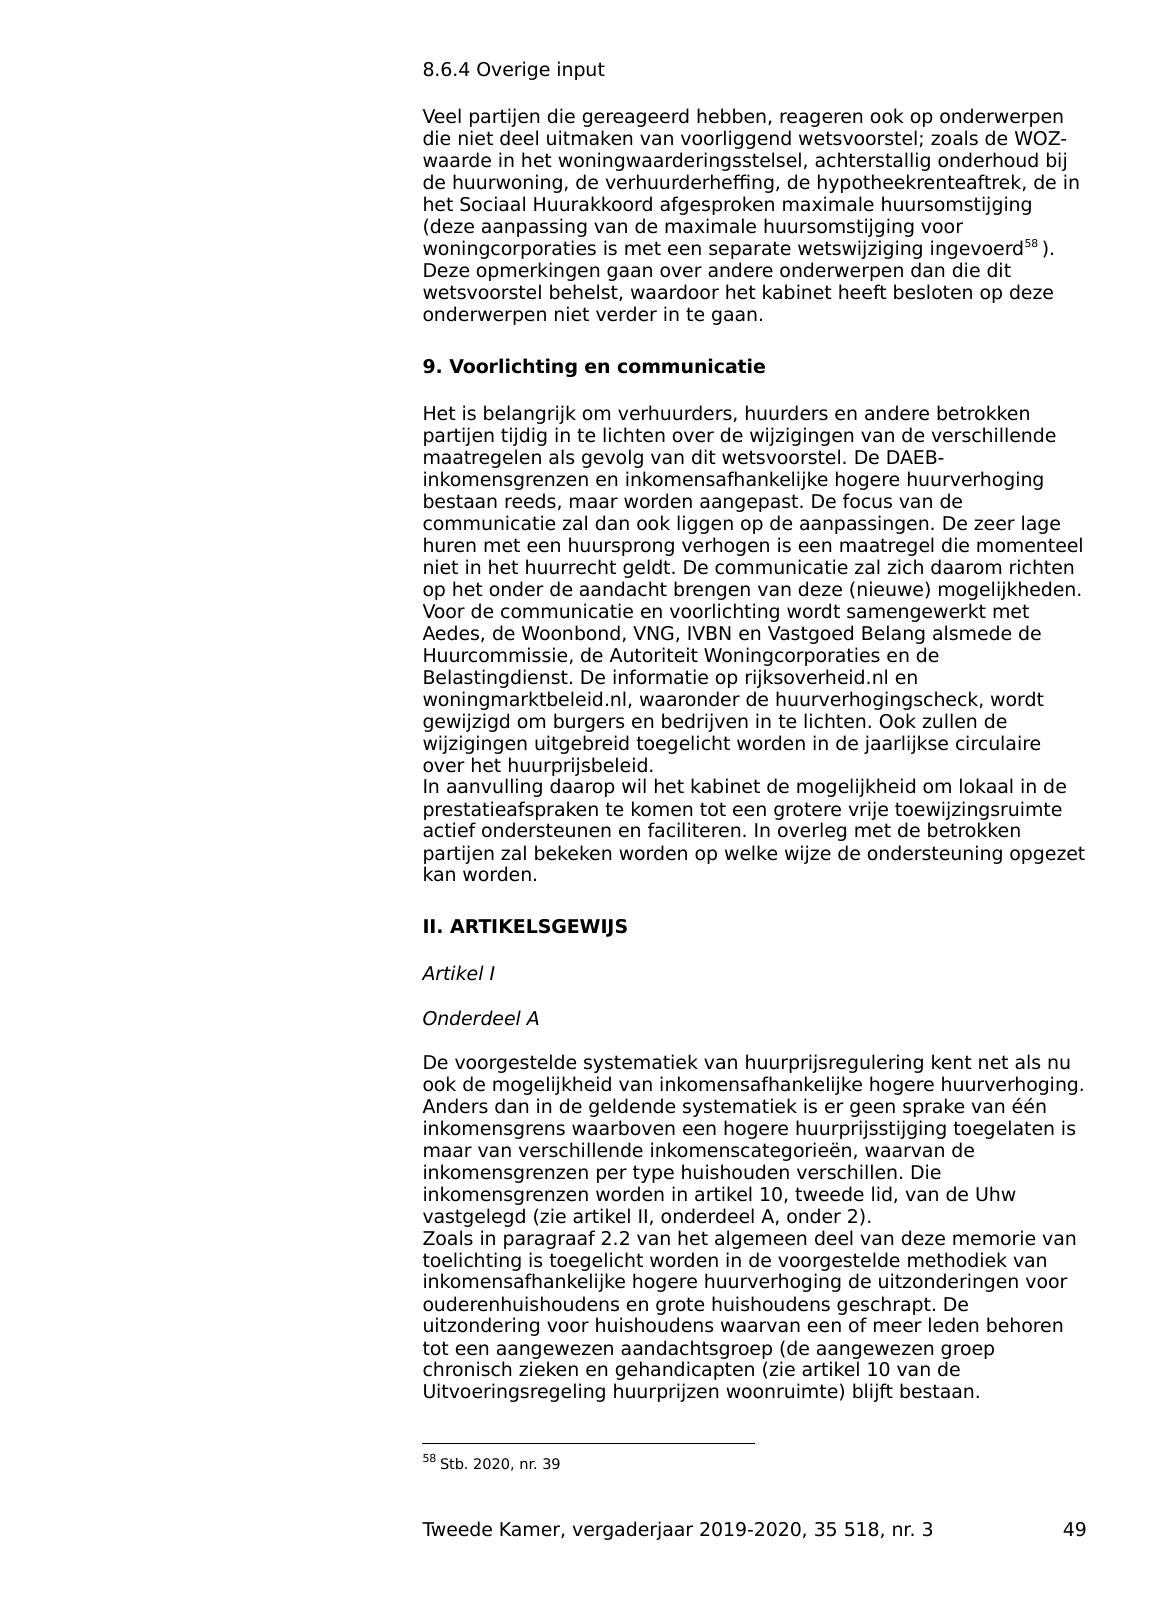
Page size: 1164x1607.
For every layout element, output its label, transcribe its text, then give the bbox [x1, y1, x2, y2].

text Veel partijen die gereageerd hebben, reageren ook op onderwerpen die niet deel uitmaken van voorliggend wetsvoorstel; zoals de WOZ-waarde in het woningwaarderingsstelsel, achterstallig onderhoud bij de huurwoning, de verhuurderheffing, de hypotheekrenteaftrek, de in het Sociaal Huurakkoord afgesproken maximale huursomstijging (deze aanpassing van de maximale huursomstijging voor woningcorporaties is met een separate wetswijziging ingevoerd). Deze opmerkingen gaan over andere onderwerpen dan die dit wetsvoorstel behelst, waardoor het kabinet heeft besloten op deze onderwerpen niet verder in te gaan. [422, 106, 1087, 326]
subtitle II. ARTIKELSGEWIJS [422, 916, 1087, 938]
text Het is belangrijk om verhuurders, huurders en andere betrokken partijen tijdig in te lichten over de wijzigingen van de verschillende maatregelen als gevolg van dit wetsvoorstel. De DAEB-inkomensgrenzen en inkomensafhankelijke hogere huurverhoging bestaan reeds, maar worden aangepast. De focus van de communicatie zal dan ook liggen op de aanpassingen. De zeer lage huren met een huursprong verhogen is een maatregel die momenteel niet in het huurrecht geldt. De communicatie zal zich daarom richten op het onder de aandacht brengen van deze (nieuwe) mogelijkheden. Voor de communicatie en voorlichting wordt samengewerkt met Aedes, de Woonbond, VNG, IVBN en Vastgoed Belang alsmede de Huurcommissie, de Autoriteit Woningcorporaties en de Belastingdienst. De informatie op rijksoverheid.nl en woningmarktbeleid.nl, waaronder de huurverhogingscheck, wordt gewijzigd om burgers en bedrijven in te lichten. Ook zullen de wijzigingen uitgebreid toegelicht worden in de jaarlijkse circulaire over het huurprijsbeleid. [422, 403, 1087, 776]
text De voorgestelde systematiek van huurprijsregulering kent net als nu ook de mogelijkheid van inkomensafhankelijke hogere huurverhoging. Anders dan in de geldende systematiek is er geen sprake van één inkomensgrens waarboven een hogere huurprijsstijging toegelaten is maar van verschillende inkomenscategorieën, waarvan de inkomensgrenzen per type huishouden verschillen. Die inkomensgrenzen worden in artikel 10, tweede lid, van de Uhw vastgelegd (zie artikel II, onderdeel A, onder 2). [422, 1052, 1087, 1227]
subtitle Artikel I [422, 963, 1087, 985]
subtitle Onderdeel A [422, 1007, 1087, 1029]
subtitle 8.6.4 Overige input [422, 59, 1087, 81]
text In aanvulling daarop wil het kabinet de mogelijkheid om lokaal in de prestatieafspraken te komen tot een grotere vrije toewijzingsruimte actief ondersteunen en faciliteren. In overleg met de betrokken partijen zal bekeken worden op welke wijze de ondersteuning opgezet kan worden. [422, 776, 1087, 886]
text Stb. 2020, nr. 39 [422, 1452, 1087, 1474]
subtitle 9. Voorlichting en communicatie [422, 356, 1087, 378]
text Zoals in paragraaf 2.2 van het algemeen deel van deze memorie van toelichting is toegelicht worden in de voorgestelde methodiek van inkomensafhankelijke hogere huurverhoging de uitzonderingen voor ouderenhuishoudens en grote huishoudens geschrapt. De uitzondering voor huishoudens waarvan een of meer leden behoren tot een aangewezen aandachtsgroep (de aangewezen groep chronisch zieken en gehandicapten (zie artikel 10 van de Uitvoeringsregeling huurprijzen woonruimte) blijft bestaan. [422, 1227, 1087, 1403]
